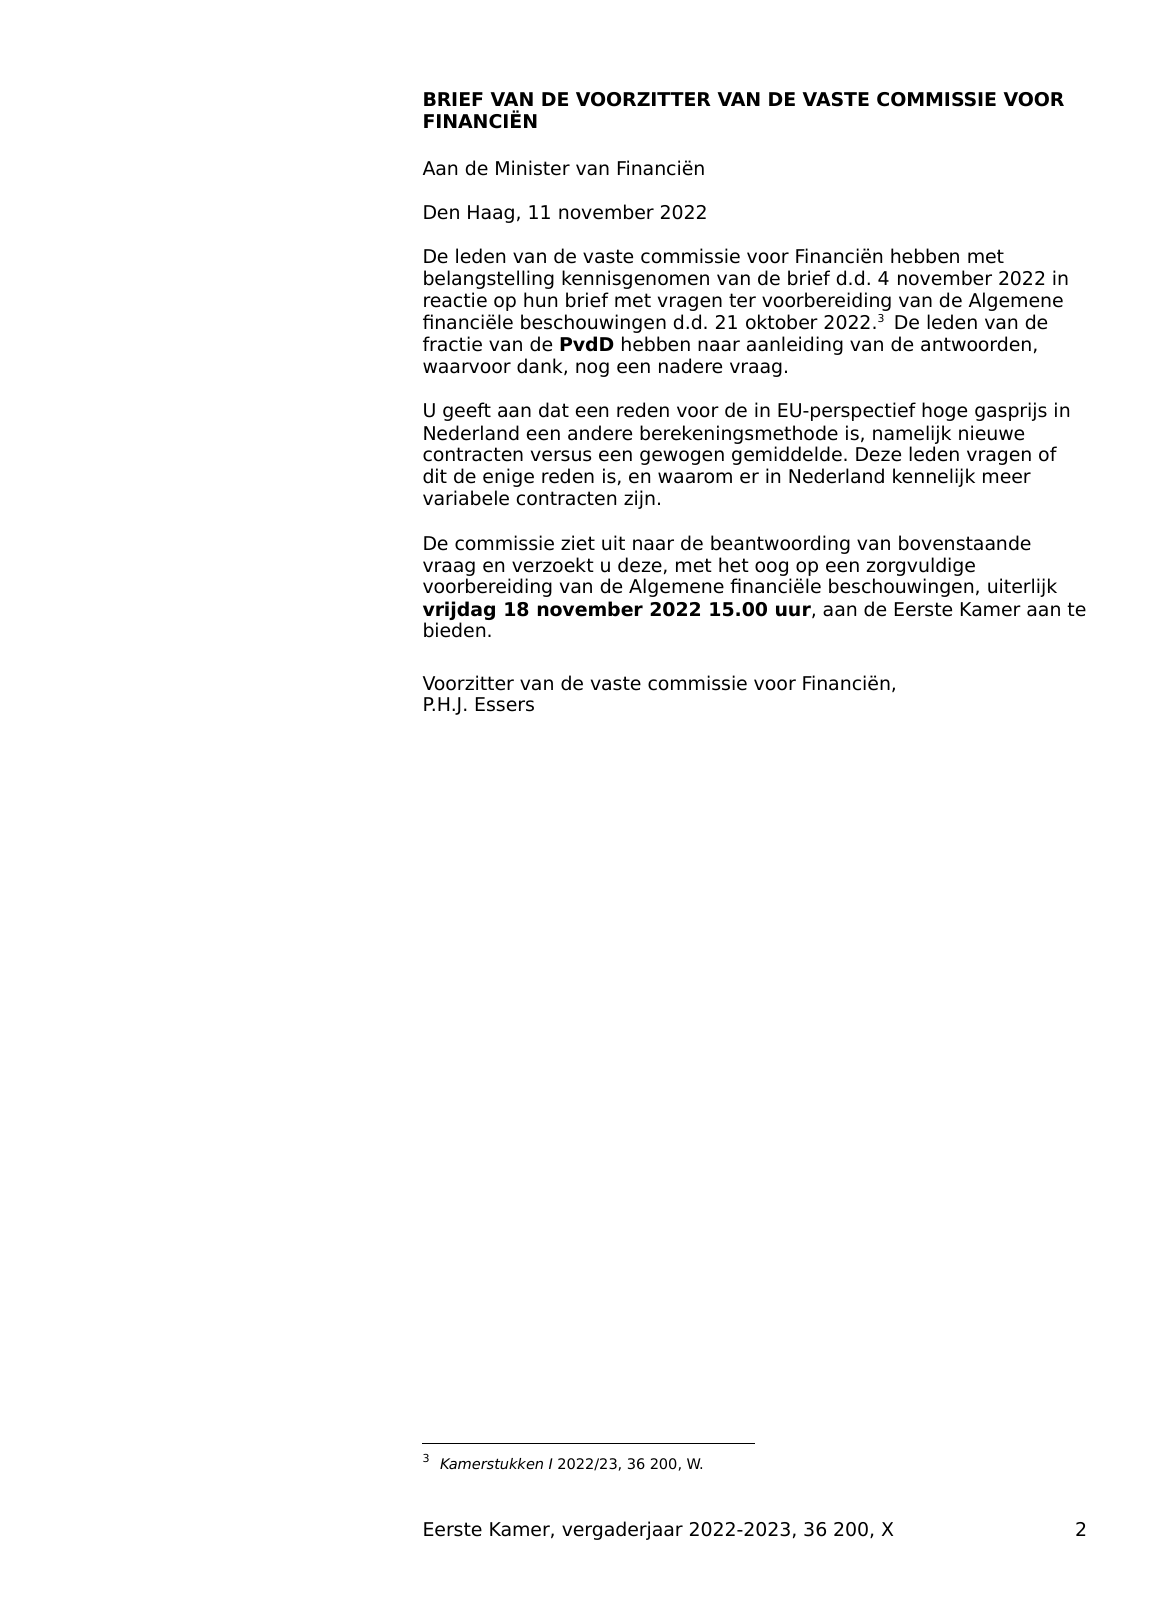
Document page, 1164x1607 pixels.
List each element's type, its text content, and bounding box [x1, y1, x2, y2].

text U geeft aan dat een reden voor de in EU-perspectief hoge gasprijs in Nederland een andere berekeningsmethode is, namelijk nieuwe contracten versus een gewogen gemiddelde. Deze leden vragen of dit de enige reden is, en waarom er in Nederland kennelijk meer variabele contracten zijn. [422, 400, 1087, 510]
subtitle BRIEF VAN DE VOORZITTER VAN DE VASTE COMMISSIE VOOR FINANCIËN [422, 89, 1087, 133]
text Aan de Minister van Financiën [422, 158, 1087, 180]
text Voorzitter van de vaste commissie voor Financiën, P.H.J. Essers [422, 672, 1087, 716]
text Den Haag, 11 november 2022 [422, 202, 1087, 224]
text De leden van de vaste commissie voor Financiën hebben met belangstelling kennisgenomen van de brief d.d. 4 november 2022 in reactie op hun brief met vragen ter voorbereiding van de Algemene financiële beschouwingen d.d. 21 oktober 2022. De leden van de fractie van de PvdD hebben naar aanleiding van de antwoorden, waarvoor dank, nog een nadere vraag. [422, 246, 1087, 378]
text De commissie ziet uit naar de beantwoording van bovenstaande vraag en verzoekt u deze, met het oog op een zorgvuldige voorbereiding van de Algemene financiële beschouwingen, uiterlijk vrijdag 18 november 2022 15.00 uur, aan de Eerste Kamer aan te bieden. [422, 532, 1087, 642]
text Kamerstukken I 2022/23, 36 200, W. [422, 1452, 1087, 1474]
